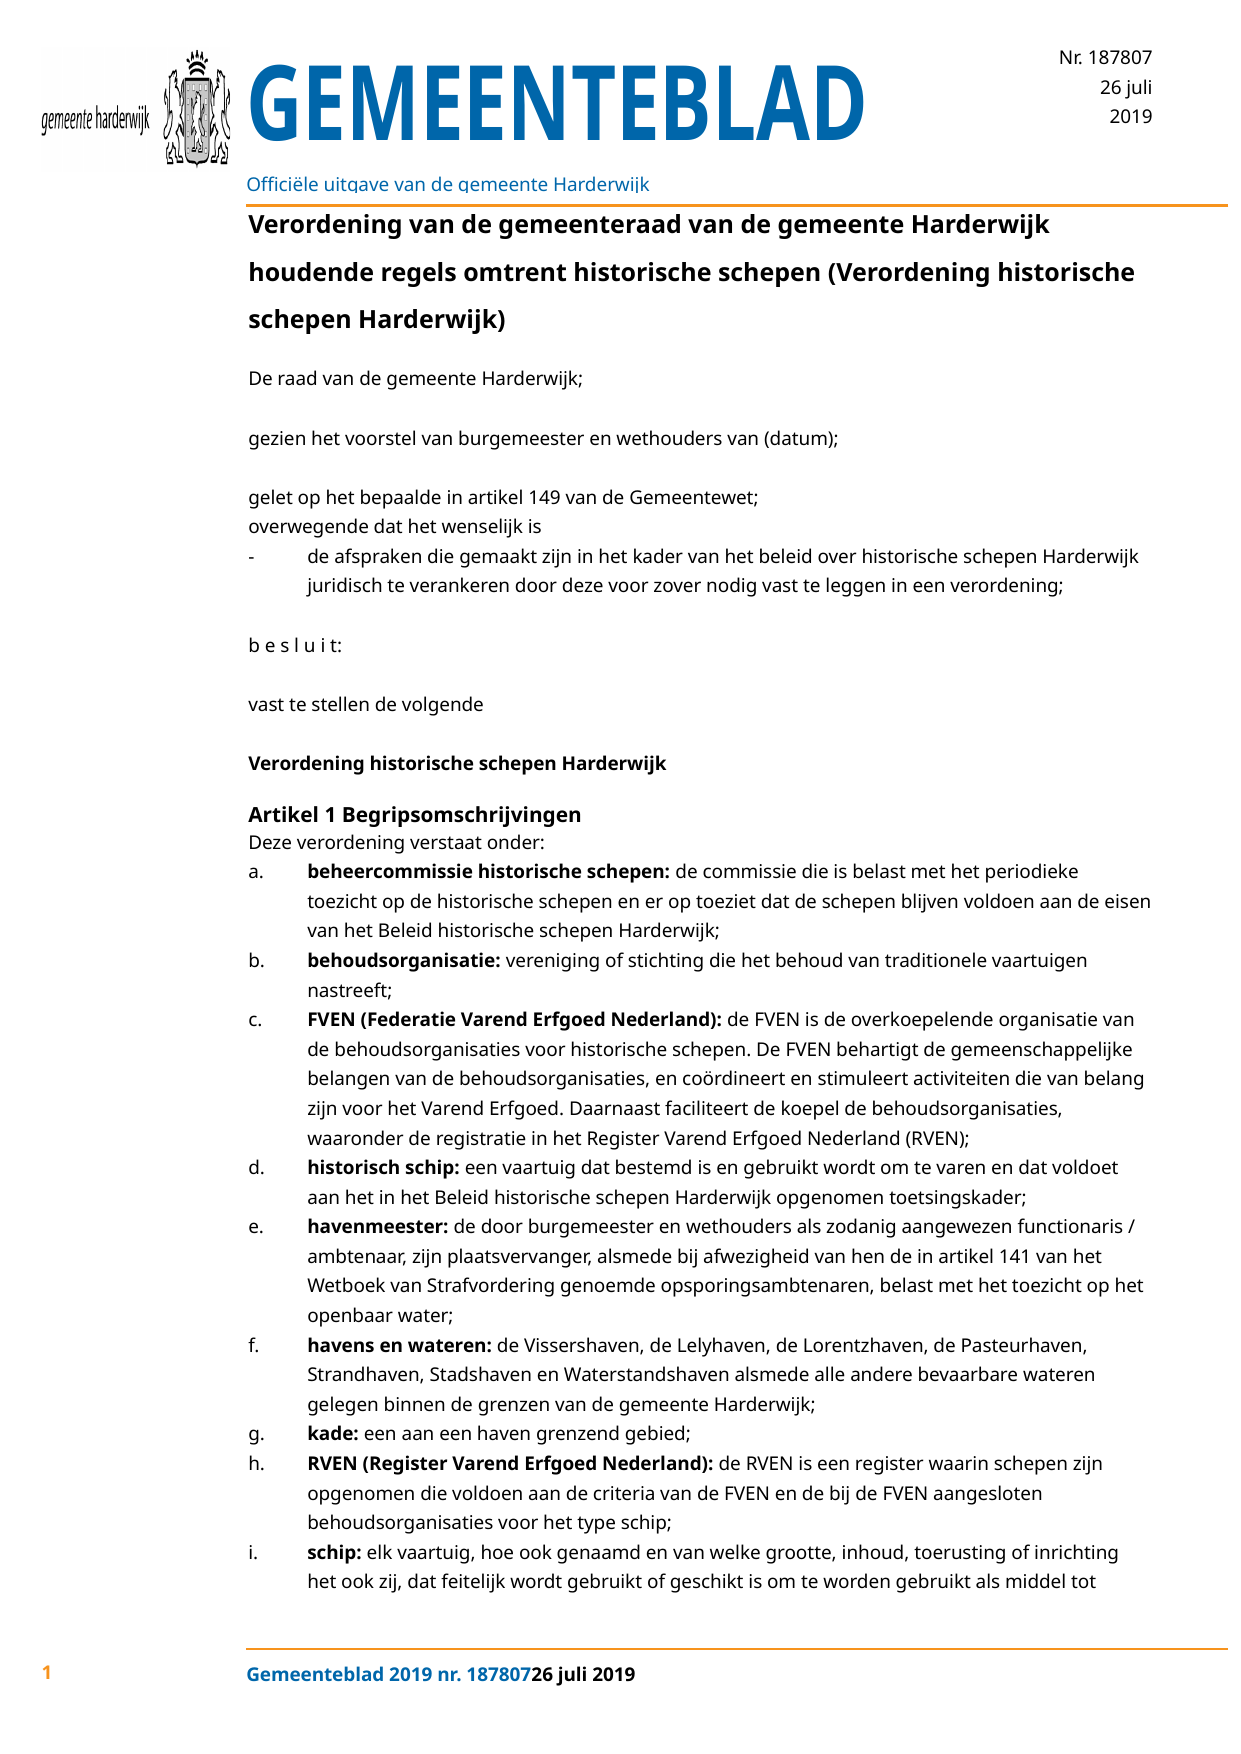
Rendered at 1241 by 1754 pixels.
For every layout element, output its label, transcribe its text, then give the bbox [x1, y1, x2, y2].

list behoudsorganisatie: vereniging of stichting die het behoud van traditionele vaartuigen nastreeft; [248, 947, 1152, 1003]
list de afspraken die gemaakt zijn in het kader van het beleid over historische schepen Harderwijk juridisch te verankeren door deze voor zover nodig vast te leggen in een verordening; [248, 543, 1152, 598]
text vast te stellen de volgende [248, 691, 1152, 717]
text gelet op het bepaalde in artikel 149 van de Gemeentewet; [248, 484, 1152, 509]
list historisch schip: een vaartuig dat bestemd is en gebruikt wordt om te varen en dat voldoet aan het in het Beleid historische schepen Harderwijk opgenomen toetsingskader; [248, 1154, 1152, 1210]
list RVEN (Register Varend Erfgoed Nederland): de RVEN is een register waarin schepen zijn opgenomen die voldoen aan de criteria van de FVEN en de bij de FVEN aangesloten behoudsorganisaties voor het type schip; [248, 1450, 1152, 1535]
text De raad van de gemeente Harderwijk; [248, 366, 1152, 391]
list schip: elk vaartuig, hoe ook genaamd en van welke grootte, inhoud, toerusting of inrichting het ook zij, dat feitelijk wordt gebruikt of geschikt is om te worden gebruikt als middel tot [248, 1539, 1152, 1594]
text Artikel 1 Begripsomschrijvingen [248, 801, 1152, 829]
text b e s l u i t: [248, 632, 1152, 657]
list FVEN (Federatie Varend Erfgoed Nederland): de FVEN is de overkoepelende organisatie van de behoudsorganisaties voor historische schepen. De FVEN behartigt de gemeenschappelijke belangen van de behoudsorganisaties, en coördineert en stimuleert activiteiten die van belang zijn voor het Varend Erfgoed. Daarnaast faciliteert de koepel de behoudsorganisaties, waaronder de registratie in het Register Varend Erfgoed Nederland (RVEN); [248, 1006, 1152, 1151]
list havens en wateren: de Vissershaven, de Lelyhaven, de Lorentzhaven, de Pasteurhaven, Strandhaven, Stadshaven en Waterstandshaven alsmede alle andere bevaarbare wateren gelegen binnen de grenzen van de gemeente Harderwijk; [248, 1332, 1152, 1417]
text Verordening van de gemeenteraad van de gemeente Harderwijk houdende regels omtrent historische schepen (Verordening historische schepen Harderwijk) [248, 207, 1152, 336]
text Deze verordening verstaat onder: [248, 829, 1152, 855]
list beheercommissie historische schepen: de commissie die is belast met het periodieke toezicht op de historische schepen en er op toeziet dat de schepen blijven voldoen aan de eisen van het Beleid historische schepen Harderwijk; [248, 858, 1152, 943]
picture [41, 47, 231, 172]
text Verordening historische schepen Harderwijk [248, 750, 1152, 776]
list kade: een aan een haven grenzend gebied; [248, 1421, 1152, 1446]
text gezien het voorstel van burgemeester en wethouders van (datum); [248, 425, 1152, 450]
text overwegende dat het wenselijk is [248, 513, 1152, 539]
list havenmeester: de door burgemeester en wethouders als zodanig aangewezen functionaris / ambtenaar, zijn plaatsvervanger, alsmede bij afwezigheid van hen de in artikel 141 van het Wetboek van Strafvordering genoemde opsporingsambtenaren, belast met het toezicht op het openbaar water; [248, 1213, 1152, 1328]
